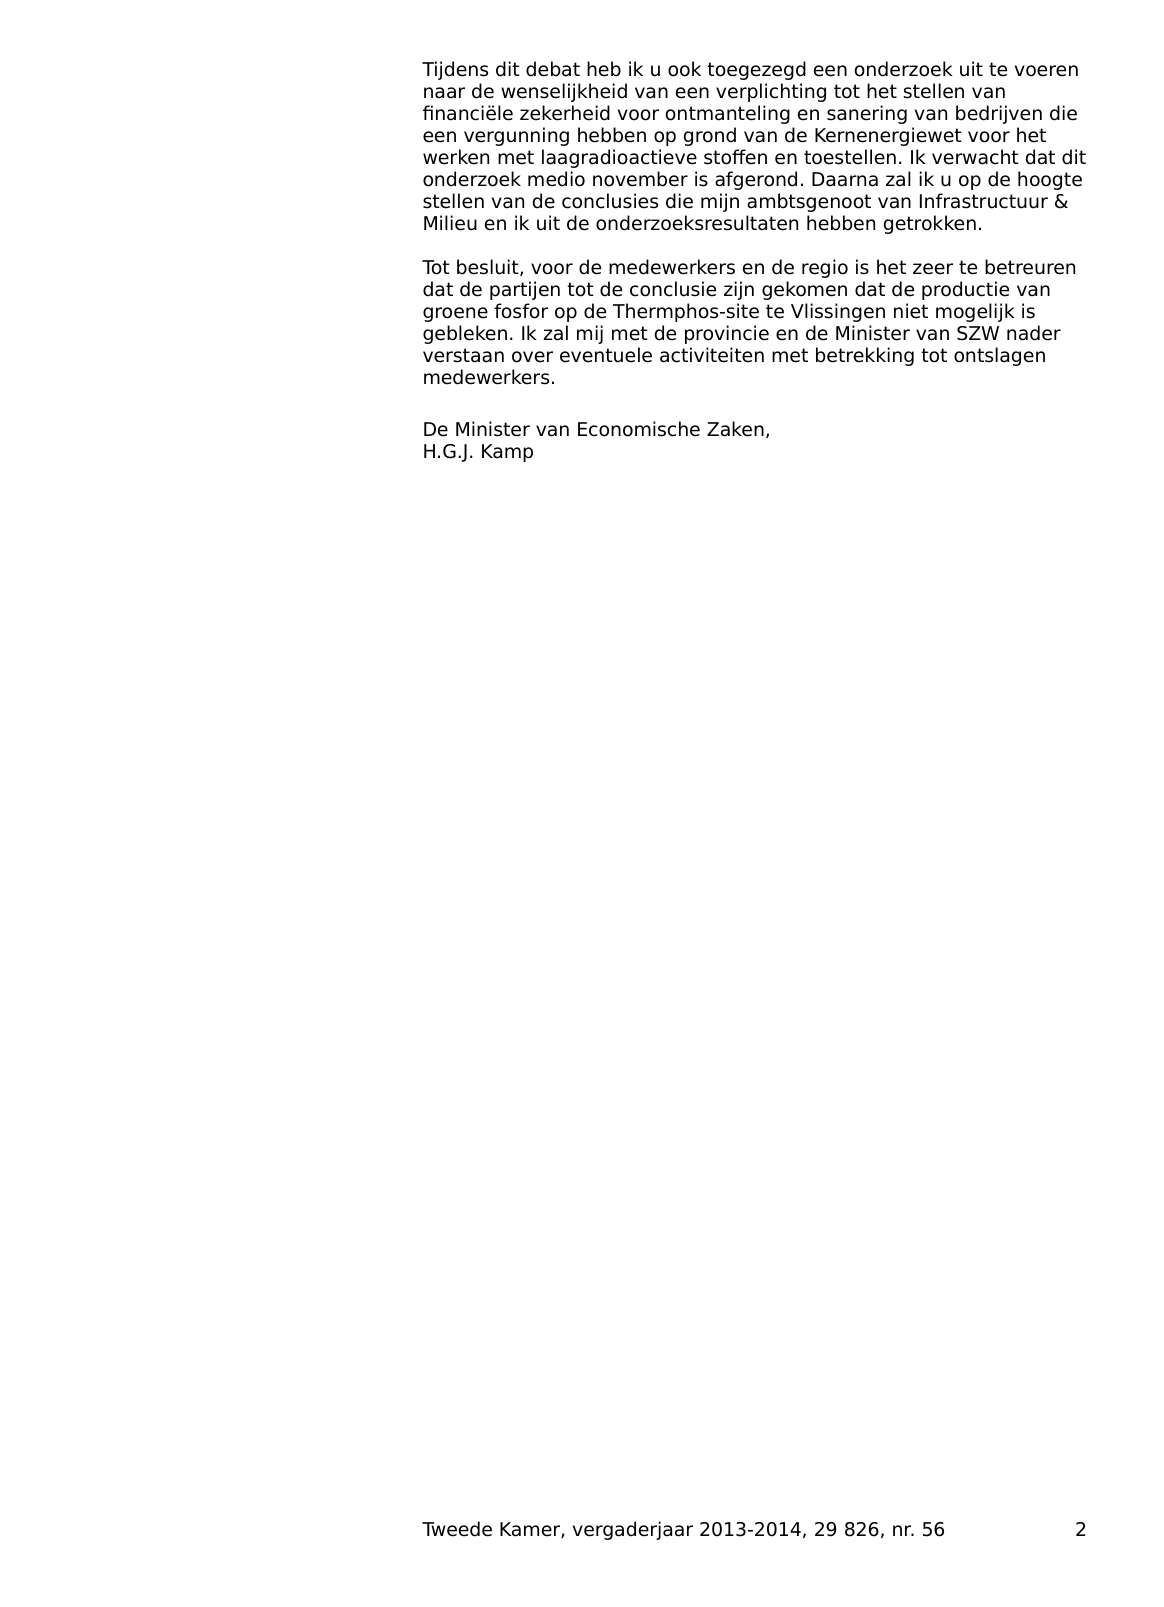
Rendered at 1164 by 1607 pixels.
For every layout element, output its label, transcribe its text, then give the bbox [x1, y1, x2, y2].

text De Minister van Economische Zaken, H.G.J. Kamp [422, 419, 1087, 463]
text Tijdens dit debat heb ik u ook toegezegd een onderzoek uit te voeren naar de wenselijkheid van een verplichting tot het stellen van financiële zekerheid voor ontmanteling en sanering van bedrijven die een vergunning hebben op grond van de Kernenergiewet voor het werken met laagradioactieve stoffen en toestellen. Ik verwacht dat dit onderzoek medio november is afgerond. Daarna zal ik u op de hoogte stellen van de conclusies die mijn ambtsgenoot van Infrastructuur & Milieu en ik uit de onderzoeksresultaten hebben getrokken. [422, 59, 1087, 235]
text Tot besluit, voor de medewerkers en de regio is het zeer te betreuren dat de partijen tot de conclusie zijn gekomen dat de productie van groene fosfor op de Thermphos-site te Vlissingen niet mogelijk is gebleken. Ik zal mij met de provincie en de Minister van SZW nader verstaan over eventuele activiteiten met betrekking tot ontslagen medewerkers. [422, 257, 1087, 389]
